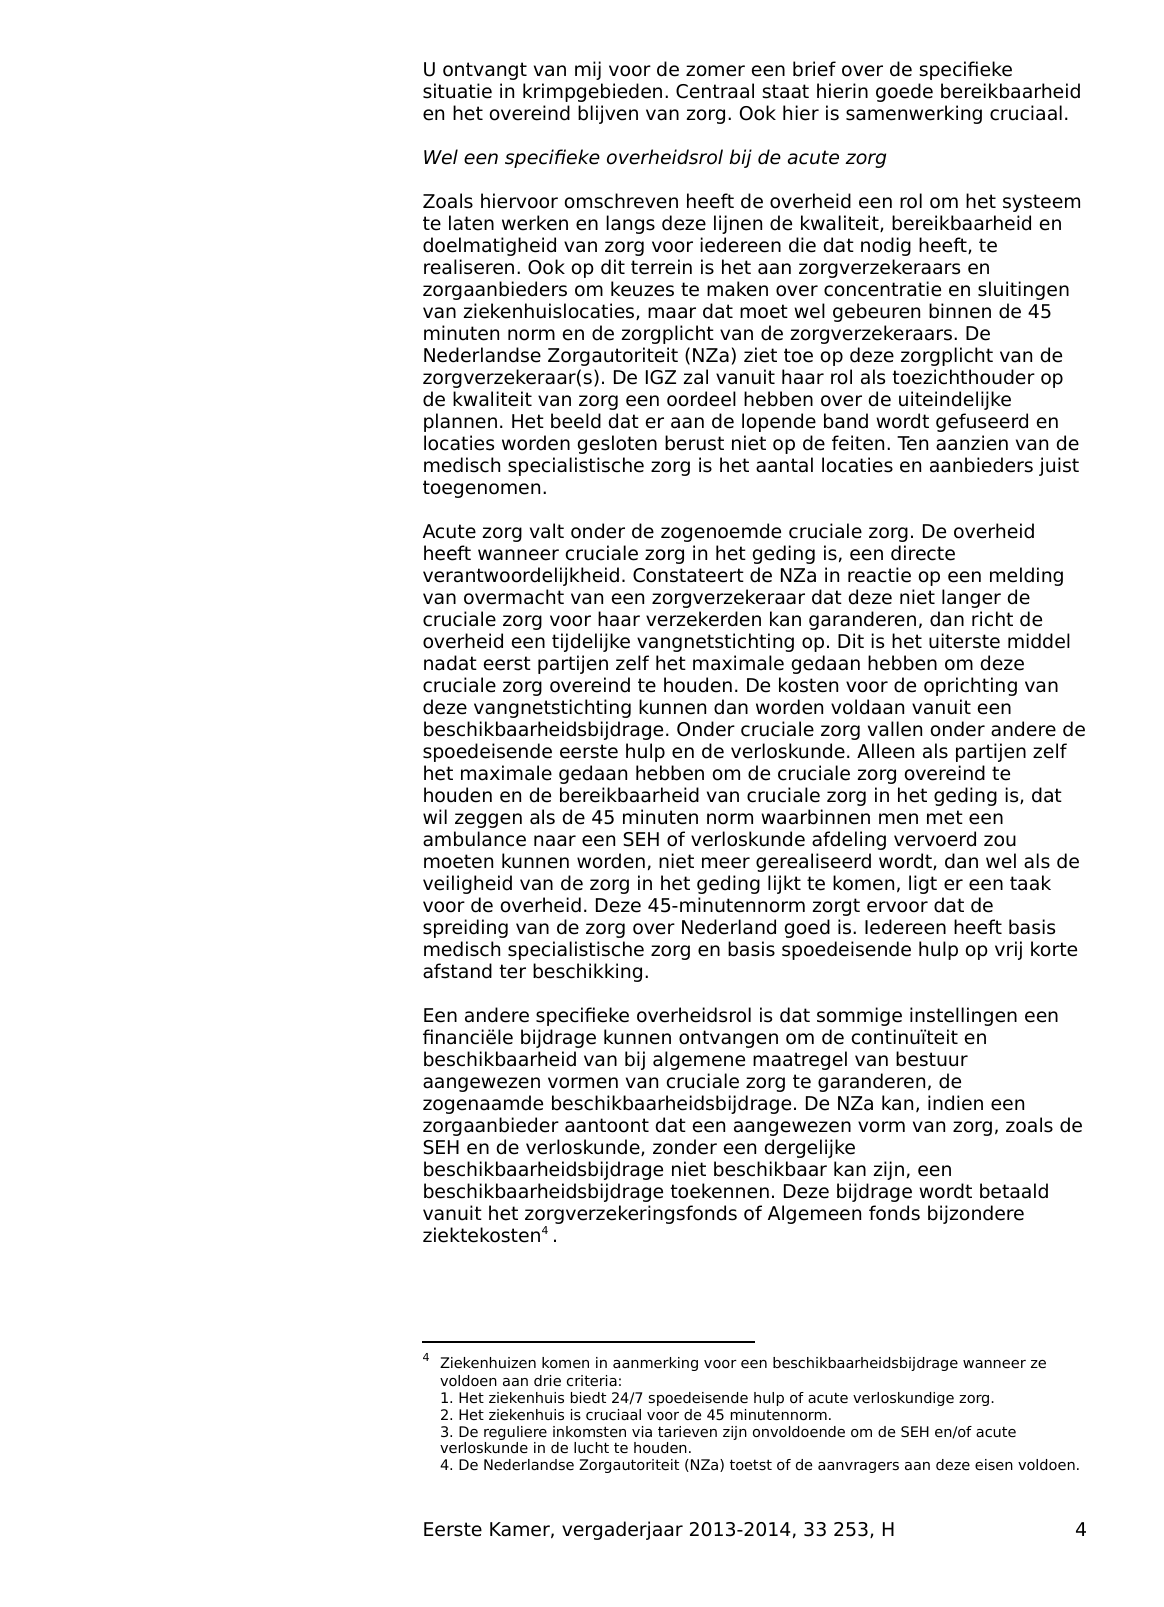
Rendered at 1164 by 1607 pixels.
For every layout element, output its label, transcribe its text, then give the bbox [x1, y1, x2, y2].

text 4. De Nederlandse Zorgautoriteit (NZa) toetst of de aanvragers aan deze eisen voldoen. [440, 1457, 1087, 1474]
text U ontvangt van mij voor de zomer een brief over de specifieke situatie in krimpgebieden. Centraal staat hierin goede bereikbaarheid en het overeind blijven van zorg. Ook hier is samenwerking cruciaal. [422, 59, 1087, 125]
text Een andere specifieke overheidsrol is dat sommige instellingen een financiële bijdrage kunnen ontvangen om de continuïteit en beschikbaarheid van bij algemene maatregel van bestuur aangewezen vormen van cruciale zorg te garanderen, de zogenaamde beschikbaarheidsbijdrage. De NZa kan, indien een zorgaanbieder aantoont dat een aangewezen vorm van zorg, zoals de SEH en de verloskunde, zonder een dergelijke beschikbaarheidsbijdrage niet beschikbaar kan zijn, een beschikbaarheidsbijdrage toekennen. Deze bijdrage wordt betaald vanuit het zorgverzekeringsfonds of Algemeen fonds bijzondere ziektekosten. [422, 1005, 1087, 1247]
text Ziekenhuizen komen in aanmerking voor een beschikbaarheidsbijdrage wanneer ze voldoen aan drie criteria: [422, 1351, 1087, 1390]
text 1. Het ziekenhuis biedt 24/7 spoedeisende hulp of acute verloskundige zorg. [440, 1390, 1087, 1407]
text 3. De reguliere inkomsten via tarieven zijn onvoldoende om de SEH en/of acute verloskunde in de lucht te houden. [440, 1424, 1087, 1457]
text Acute zorg valt onder de zogenoemde cruciale zorg. De overheid heeft wanneer cruciale zorg in het geding is, een directe verantwoordelijkheid. Constateert de NZa in reactie op een melding van overmacht van een zorgverzekeraar dat deze niet langer de cruciale zorg voor haar verzekerden kan garanderen, dan richt de overheid een tijdelijke vangnetstichting op. Dit is het uiterste middel nadat eerst partijen zelf het maximale gedaan hebben om deze cruciale zorg overeind te houden. De kosten voor de oprichting van deze vangnetstichting kunnen dan worden voldaan vanuit een beschikbaarheidsbijdrage. Onder cruciale zorg vallen onder andere de spoedeisende eerste hulp en de verloskunde. Alleen als partijen zelf het maximale gedaan hebben om de cruciale zorg overeind te houden en de bereikbaarheid van cruciale zorg in het geding is, dat wil zeggen als de 45 minuten norm waarbinnen men met een ambulance naar een SEH of verloskunde afdeling vervoerd zou moeten kunnen worden, niet meer gerealiseerd wordt, dan wel als de veiligheid van de zorg in het geding lijkt te komen, ligt er een taak voor de overheid. Deze 45-minutennorm zorgt ervoor dat de spreiding van de zorg over Nederland goed is. Iedereen heeft basis medisch specialistische zorg en basis spoedeisende hulp op vrij korte afstand ter beschikking. [422, 521, 1087, 983]
text Zoals hiervoor omschreven heeft de overheid een rol om het systeem te laten werken en langs deze lijnen de kwaliteit, bereikbaarheid en doelmatigheid van zorg voor iedereen die dat nodig heeft, te realiseren. Ook op dit terrein is het aan zorgverzekeraars en zorgaanbieders om keuzes te maken over concentratie en sluitingen van ziekenhuislocaties, maar dat moet wel gebeuren binnen de 45 minuten norm en de zorgplicht van de zorgverzekeraars. De Nederlandse Zorgautoriteit (NZa) ziet toe op deze zorgplicht van de zorgverzekeraar(s). De IGZ zal vanuit haar rol als toezichthouder op de kwaliteit van zorg een oordeel hebben over de uiteindelijke plannen. Het beeld dat er aan de lopende band wordt gefuseerd en locaties worden gesloten berust niet op de feiten. Ten aanzien van de medisch specialistische zorg is het aantal locaties en aanbieders juist toegenomen. [422, 191, 1087, 499]
subtitle Wel een specifieke overheidsrol bij de acute zorg [422, 147, 1087, 169]
text 2. Het ziekenhuis is cruciaal voor de 45 minutennorm. [440, 1407, 1087, 1424]
